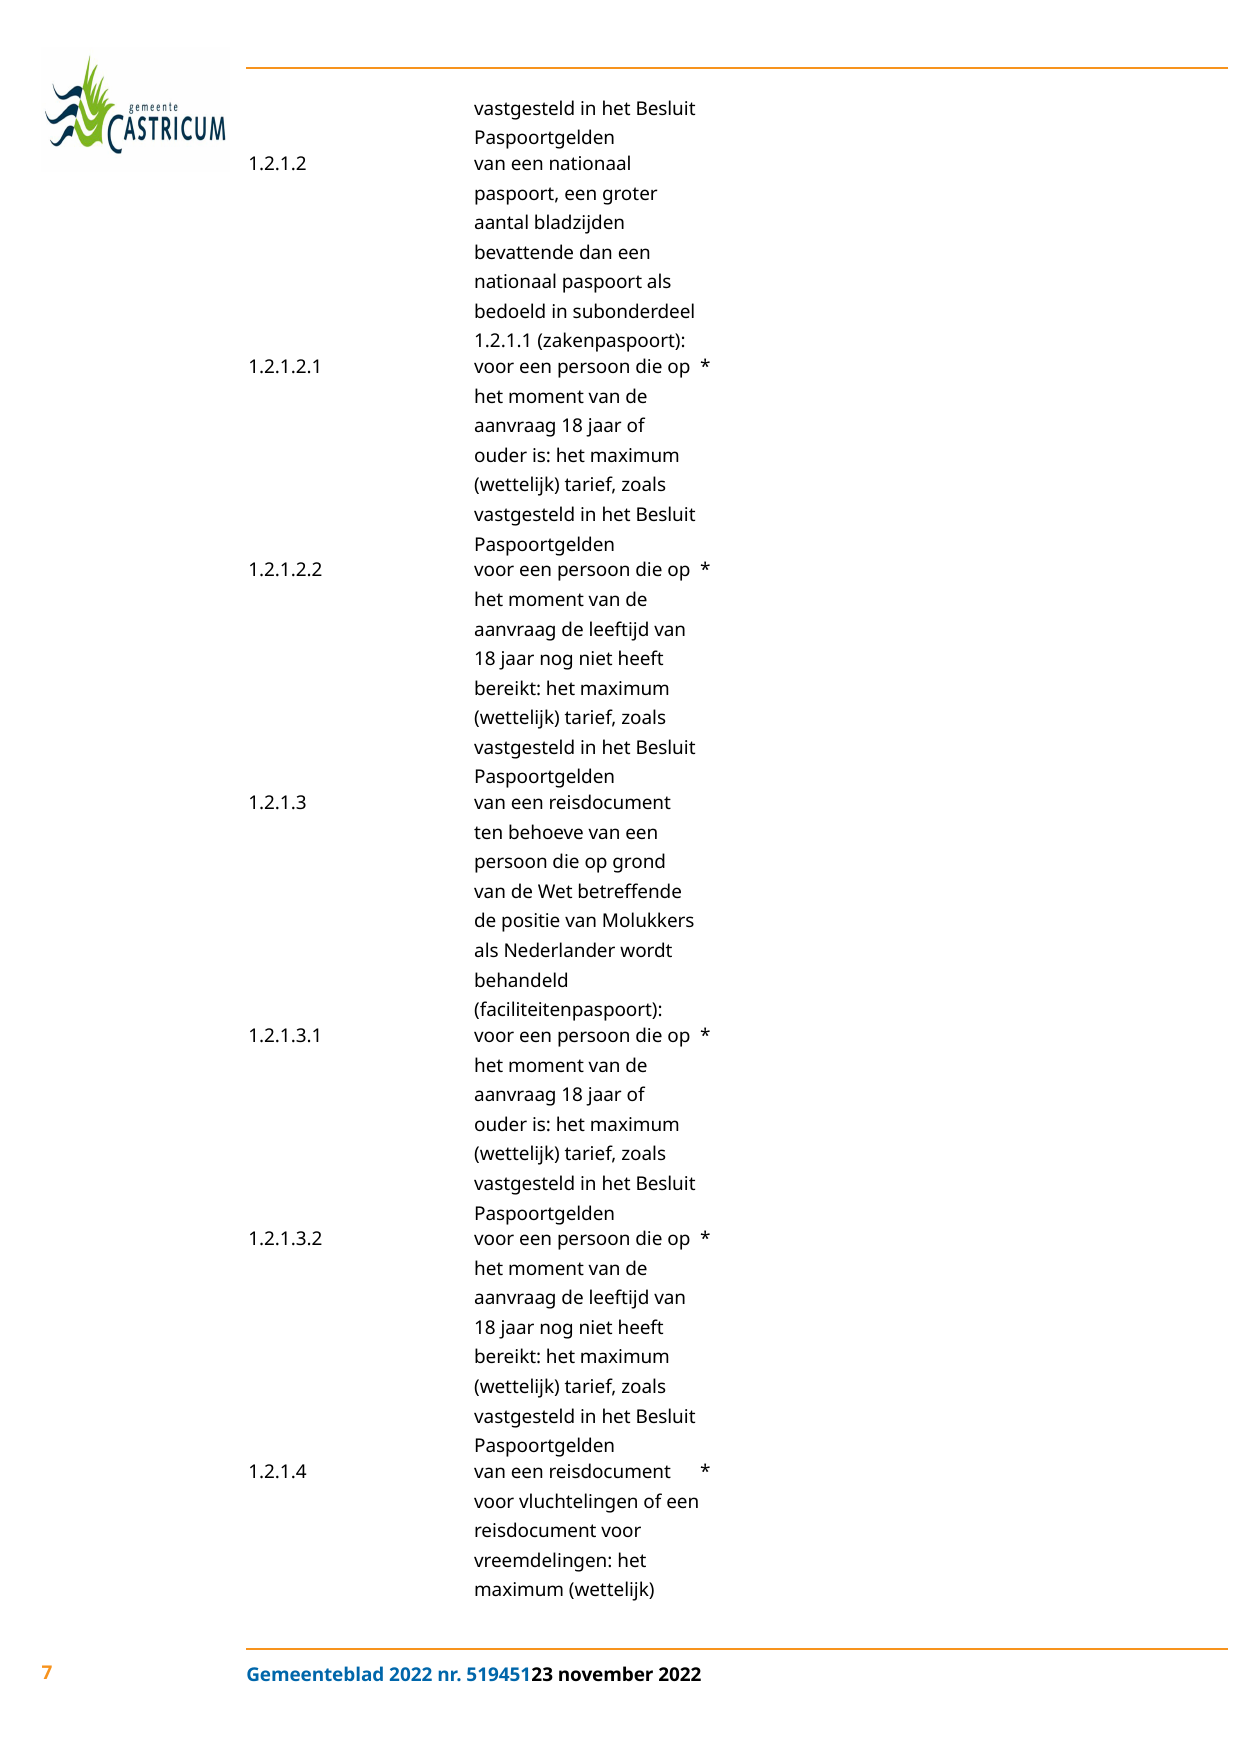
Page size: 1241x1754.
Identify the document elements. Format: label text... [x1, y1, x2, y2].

table_cell [700, 150, 926, 353]
picture [41, 47, 231, 172]
table_cell vastgesteld in het Besluit Paspoortgelden [474, 95, 700, 150]
table_cell 1.2.1.3.2 [248, 1225, 474, 1458]
table_cell 1.2.1.2.1 [248, 353, 474, 557]
table_cell van een nationaal paspoort, een groter aantal bladzijden bevattende dan een nationaal paspoort als bedoeld in subonderdeel 1.2.1.1 (zakenpaspoort): [474, 150, 700, 353]
table_cell [248, 95, 474, 150]
table_cell 1.2.1.2.2 [248, 557, 474, 789]
table_cell [700, 95, 926, 150]
table_cell [700, 789, 926, 1022]
table_cell van een reisdocument ten behoeve van een persoon die op grond van de Wet betreffende de positie van Molukkers als Nederlander wordt behandeld (faciliteitenpaspoort): [474, 789, 700, 1022]
table_cell [926, 1458, 1152, 1602]
table_cell * [700, 353, 926, 557]
table_cell [926, 557, 1152, 789]
table_cell 1.2.1.3.1 [248, 1022, 474, 1225]
table_cell [926, 1225, 1152, 1458]
table_cell 1.2.1.2 [248, 150, 474, 353]
table_cell voor een persoon die op het moment van de aanvraag 18 jaar of ouder is: het maximum (wettelijk) tarief, zoals vastgesteld in het Besluit Paspoortgelden [474, 1022, 700, 1225]
table_cell [926, 353, 1152, 557]
table_cell voor een persoon die op het moment van de aanvraag de leeftijd van 18 jaar nog niet heeft bereikt: het maximum (wettelijk) tarief, zoals vastgesteld in het Besluit Paspoortgelden [474, 1225, 700, 1458]
table_cell * [700, 1225, 926, 1458]
table_cell van een reisdocument voor vluchtelingen of een reisdocument voor vreemdelingen: het maximum (wettelijk) [474, 1458, 700, 1602]
table_cell voor een persoon die op het moment van de aanvraag 18 jaar of ouder is: het maximum (wettelijk) tarief, zoals vastgesteld in het Besluit Paspoortgelden [474, 353, 700, 557]
table_cell [926, 150, 1152, 353]
table_cell [926, 1022, 1152, 1225]
table_cell [926, 789, 1152, 1022]
table_cell 1.2.1.4 [248, 1458, 474, 1602]
table_cell * [700, 1458, 926, 1602]
table_cell * [700, 1022, 926, 1225]
table_cell * [700, 557, 926, 789]
table_cell voor een persoon die op het moment van de aanvraag de leeftijd van 18 jaar nog niet heeft bereikt: het maximum (wettelijk) tarief, zoals vastgesteld in het Besluit Paspoortgelden [474, 557, 700, 789]
table_cell [926, 95, 1152, 150]
table_cell 1.2.1.3 [248, 789, 474, 1022]
